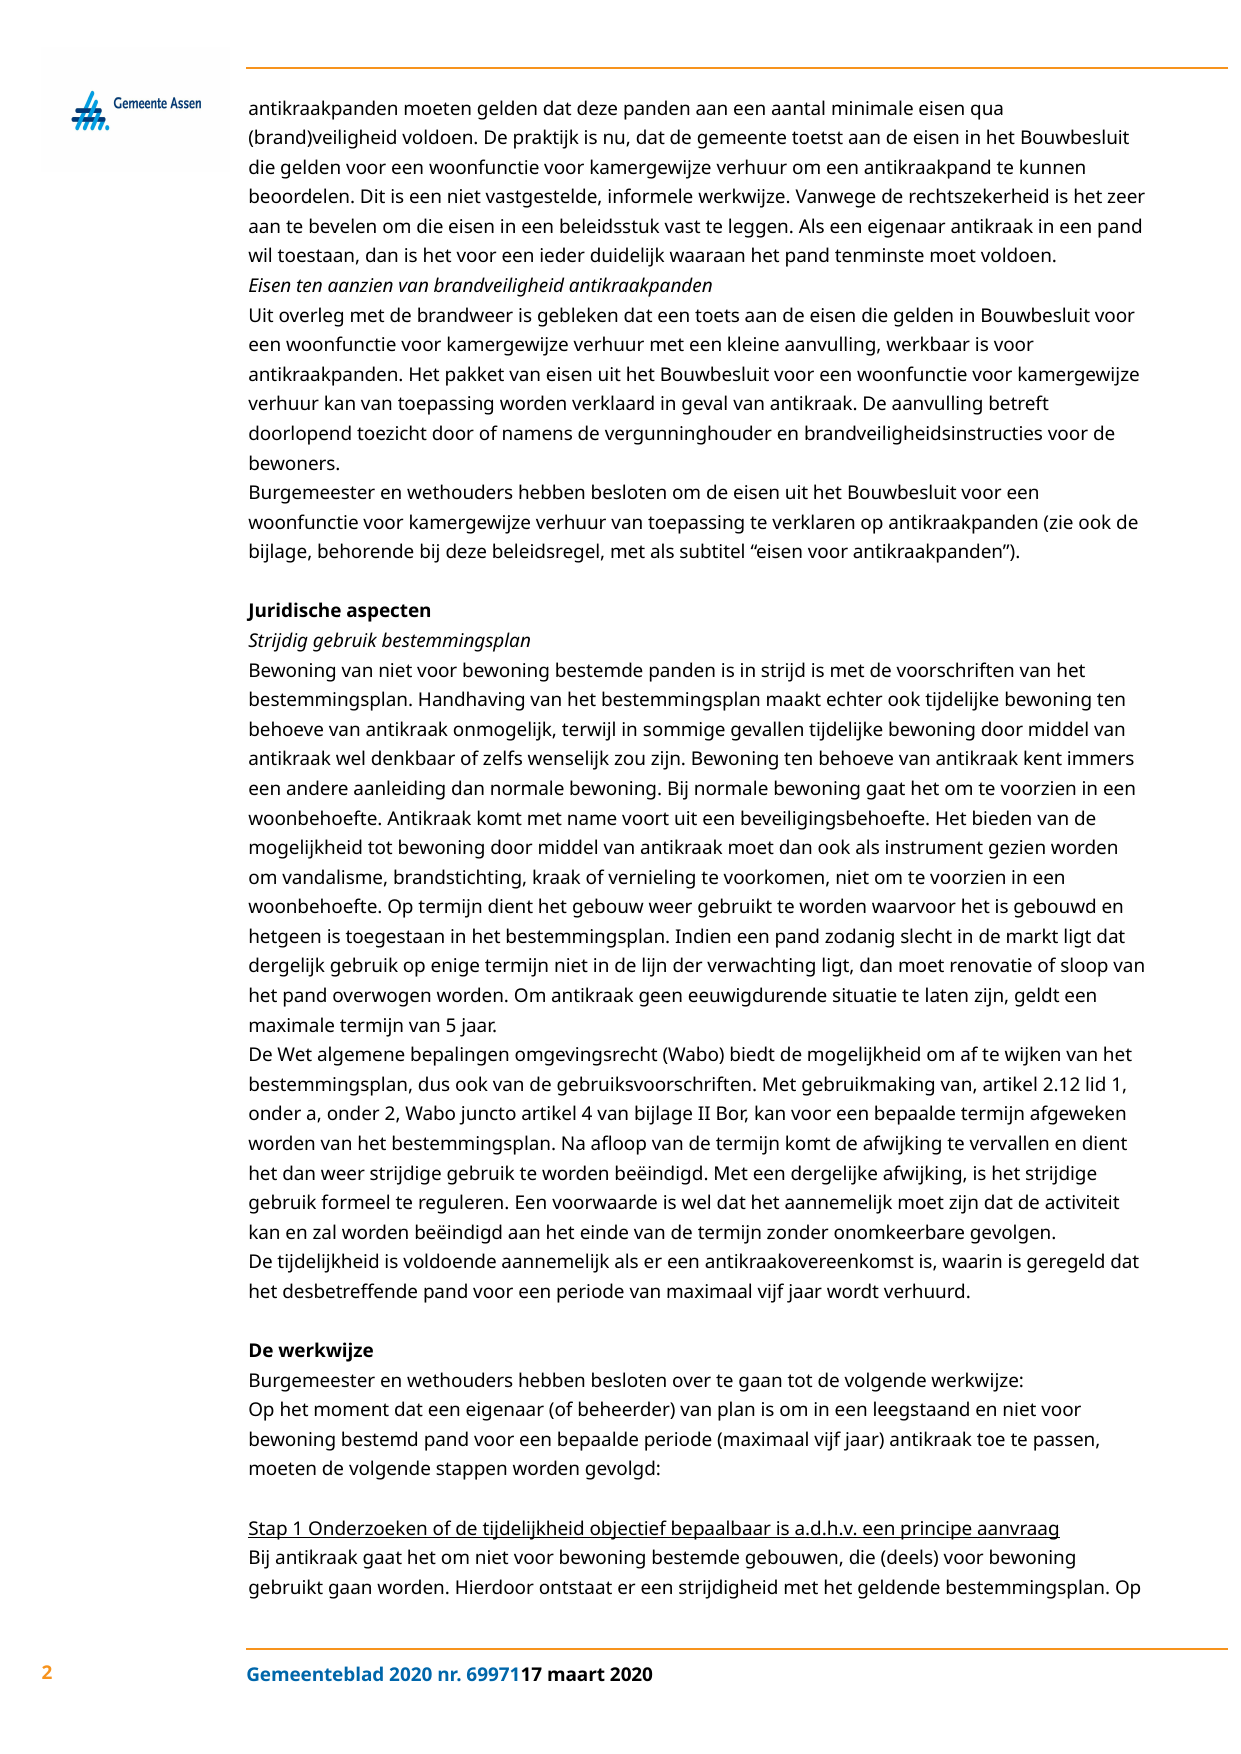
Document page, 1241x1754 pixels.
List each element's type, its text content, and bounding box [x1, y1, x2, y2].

text Op het moment dat een eigenaar (of beheerder) van plan is om in een leegstaand en niet voor bewoning bestemd pand voor een bepaalde periode (maximaal vijf jaar) antikraak toe te passen, moeten de volgende stappen worden gevolgd: [248, 1396, 1152, 1481]
text Burgemeester en wethouders hebben besloten om de eisen uit het Bouwbesluit voor een woonfunctie voor kamergewijze verhuur van toepassing te verklaren op antikraakpanden (zie ook de bijlage, behorende bij deze beleidsregel, met als subtitel “eisen voor antikraakpanden”). [248, 479, 1152, 564]
text Juridische aspecten [248, 598, 1152, 623]
text Stap 1 Onderzoeken of de tijdelijkheid objectief bepaalbaar is a.d.h.v. een principe aanvraag [248, 1515, 1152, 1541]
text De Wet algemene bepalingen omgevingsrecht (Wabo) biedt de mogelijkheid om af te wijken van het bestemmingsplan, dus ook van de gebruiksvoorschriften. Met gebruikmaking van, artikel 2.12 lid 1, onder a, onder 2, Wabo juncto artikel 4 van bijlage II Bor, kan voor een bepaalde termijn afgeweken worden van het bestemmingsplan. Na afloop van de termijn komt de afwijking te vervallen en dient het dan weer strijdige gebruik te worden beëindigd. Met een dergelijke afwijking, is het strijdige gebruik formeel te reguleren. Een voorwaarde is wel dat het aannemelijk moet zijn dat de activiteit kan en zal worden beëindigd aan het einde van de termijn zonder onomkeerbare gevolgen. [248, 1041, 1152, 1245]
text Bij antikraak gaat het om niet voor bewoning bestemde gebouwen, die (deels) voor bewoning gebruikt gaan worden. Hierdoor ontstaat er een strijdigheid met het geldende bestemmingsplan. Op [248, 1544, 1152, 1600]
text Uit overleg met de brandweer is gebleken dat een toets aan de eisen die gelden in Bouwbesluit voor een woonfunctie voor kamergewijze verhuur met een kleine aanvulling, werkbaar is voor antikraakpanden. Het pakket van eisen uit het Bouwbesluit voor een woonfunctie voor kamergewijze verhuur kan van toepassing worden verklaard in geval van antikraak. De aanvulling betreft doorlopend toezicht door of namens de vergunninghouder en brandveiligheidsinstructies voor de bewoners. [248, 302, 1152, 476]
text Strijdig gebruik bestemmingsplan [248, 627, 1152, 653]
text Bewoning van niet voor bewoning bestemde panden is in strijd is met de voorschriften van het bestemmingsplan. Handhaving van het bestemmingsplan maakt echter ook tijdelijke bewoning ten behoeve van antikraak onmogelijk, terwijl in sommige gevallen tijdelijke bewoning door middel van antikraak wel denkbaar of zelfs wenselijk zou zijn. Bewoning ten behoeve van antikraak kent immers een andere aanleiding dan normale bewoning. Bij normale bewoning gaat het om te voorzien in een woonbehoefte. Antikraak komt met name voort uit een beveiligingsbehoefte. Het bieden van de mogelijkheid tot bewoning door middel van antikraak moet dan ook als instrument gezien worden om vandalisme, brandstichting, kraak of vernieling te voorkomen, niet om te voorzien in een woonbehoefte. Op termijn dient het gebouw weer gebruikt te worden waarvoor het is gebouwd en hetgeen is toegestaan in het bestemmingsplan. Indien een pand zodanig slecht in de markt ligt dat dergelijk gebruik op enige termijn niet in de lijn der verwachting ligt, dan moet renovatie of sloop van het pand overwogen worden. Om antikraak geen eeuwigdurende situatie te laten zijn, geldt een maximale termijn van 5 jaar. [248, 657, 1152, 1038]
text De tijdelijkheid is voldoende aannemelijk als er een antikraakovereenkomst is, waarin is geregeld dat het desbetreffende pand voor een periode van maximaal vijf jaar wordt verhuurd. [248, 1248, 1152, 1304]
text antikraakpanden moeten gelden dat deze panden aan een aantal minimale eisen qua (brand)veiligheid voldoen. De praktijk is nu, dat de gemeente toetst aan de eisen in het Bouwbesluit die gelden voor een woonfunctie voor kamergewijze verhuur om een antikraakpand te kunnen beoordelen. Dit is een niet vastgestelde, informele werkwijze. Vanwege de rechtszekerheid is het zeer aan te bevelen om die eisen in een beleidsstuk vast te leggen. Als een eigenaar antikraak in een pand wil toestaan, dan is het voor een ieder duidelijk waaraan het pand tenminste moet voldoen. [248, 95, 1152, 268]
picture [41, 47, 231, 172]
text De werkwijze [248, 1337, 1152, 1363]
text Burgemeester en wethouders hebben besloten over te gaan tot de volgende werkwijze: [248, 1367, 1152, 1393]
text Eisen ten aanzien van brandveiligheid antikraakpanden [248, 272, 1152, 298]
